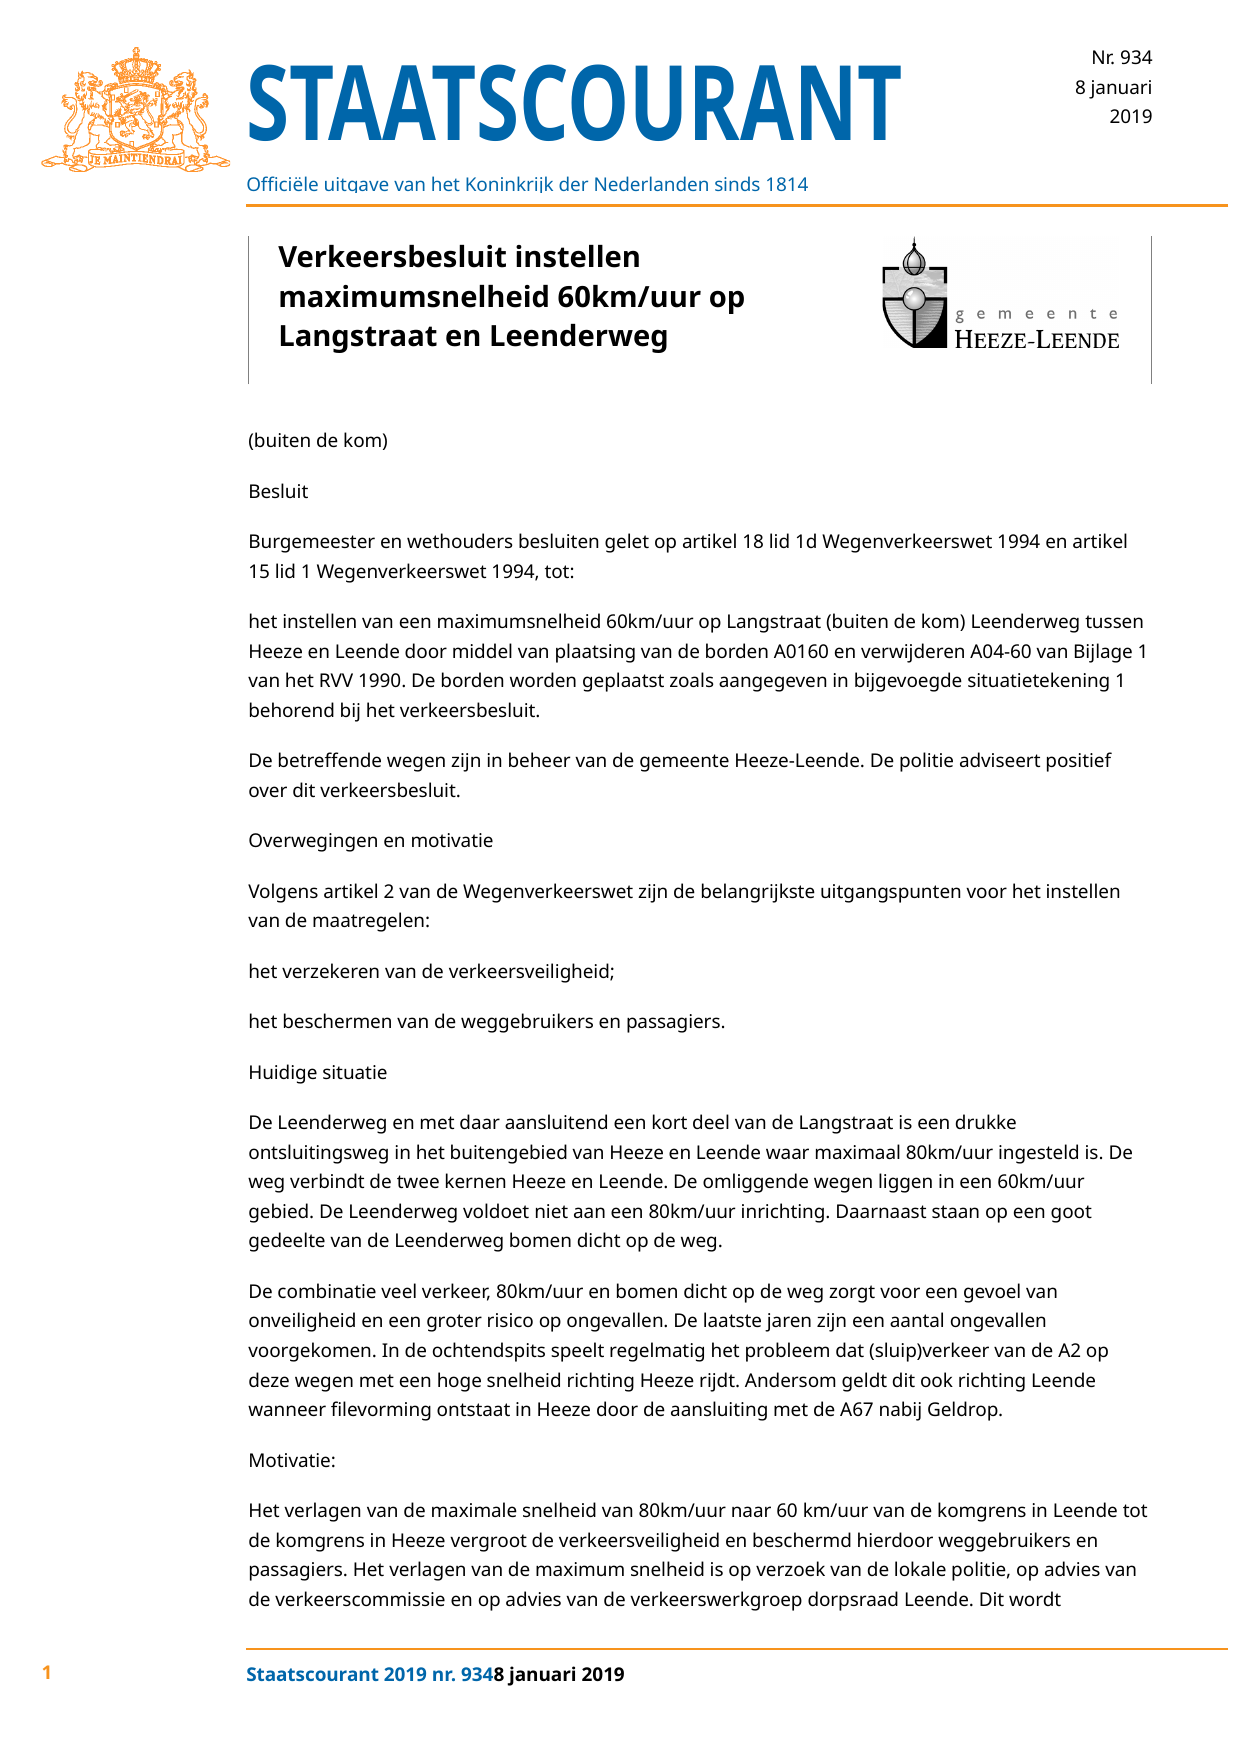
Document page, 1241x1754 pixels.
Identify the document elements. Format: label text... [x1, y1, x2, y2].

text Burgemeester en wethouders besluiten gelet op artikel 18 lid 1d Wegenverkeerswet 1994 en artikel 15 lid 1 Wegenverkeerswet 1994, tot: [248, 528, 1152, 584]
text Huidige situatie [248, 1059, 1152, 1084]
text (buiten de kom) [248, 428, 1152, 453]
text Motivatie: [248, 1447, 1152, 1472]
table_header [850, 236, 1151, 384]
text De betreffende wegen zijn in beheer van de gemeente Heeze-Leende. De politie adviseert positief over dit verkeersbesluit. [248, 748, 1152, 803]
text het instellen van een maximumsnelheid 60km/uur op Langstraat (buiten de kom) Leenderweg tussen Heeze en Leende door middel van plaatsing van de borden A0160 en verwijderen A04-60 van Bijlage 1 van het RVV 1990. De borden worden geplaatst zoals aangegeven in bijgevoegde situatietekening 1 behorend bij het verkeersbesluit. [248, 608, 1152, 723]
text het beschermen van de weggebruikers en passagiers. [248, 1008, 1152, 1034]
text Volgens artikel 2 van de Wegenverkeerswet zijn de belangrijkste uitgangspunten voor het instellen van de maatregelen: [248, 878, 1152, 933]
text het verzekeren van de verkeersveiligheid; [248, 958, 1152, 984]
text Het verlagen van de maximale snelheid van 80km/uur naar 60 km/uur van de komgrens in Leende tot de komgrens in Heeze vergroot de verkeersveiligheid en beschermd hierdoor weggebruikers en passagiers. Het verlagen van de maximum snelheid is op verzoek van de lokale politie, op advies van de verkeerscommissie en op advies van de verkeerswerkgroep dorpsraad Leende. Dit wordt [248, 1497, 1152, 1612]
text De combinatie veel verkeer, 80km/uur en bomen dicht op de weg zorgt voor een gevoel van onveiligheid en een groter risico op ongevallen. De laatste jaren zijn een aantal ongevallen voorgekomen. In de ochtendspits speelt regelmatig het probleem dat (sluip)verkeer van de A2 op deze wegen met een hoge snelheid richting Heeze rijdt. Andersom geldt dit ook richting Leende wanneer filevorming ontstaat in Heeze door de aansluiting met de A67 nabij Geldrop. [248, 1278, 1152, 1422]
table_header Verkeersbesluit instellen maximumsnelheid 60km/uur op Langstraat en Leenderweg [249, 236, 850, 384]
picture [882, 236, 1119, 348]
text De Leenderweg en met daar aansluitend een kort deel van de Langstraat is een drukke ontsluitingsweg in het buitengebied van Heeze en Leende waar maximaal 80km/uur ingesteld is. De weg verbindt de twee kernen Heeze en Leende. De omliggende wegen liggen in een 60km/uur gebied. De Leenderweg voldoet niet aan een 80km/uur inrichting. Daarnaast staan op een goot gedeelte van de Leenderweg bomen dicht op de weg. [248, 1109, 1152, 1253]
picture [41, 47, 231, 172]
text Overwegingen en motivatie [248, 828, 1152, 853]
text Besluit [248, 478, 1152, 504]
